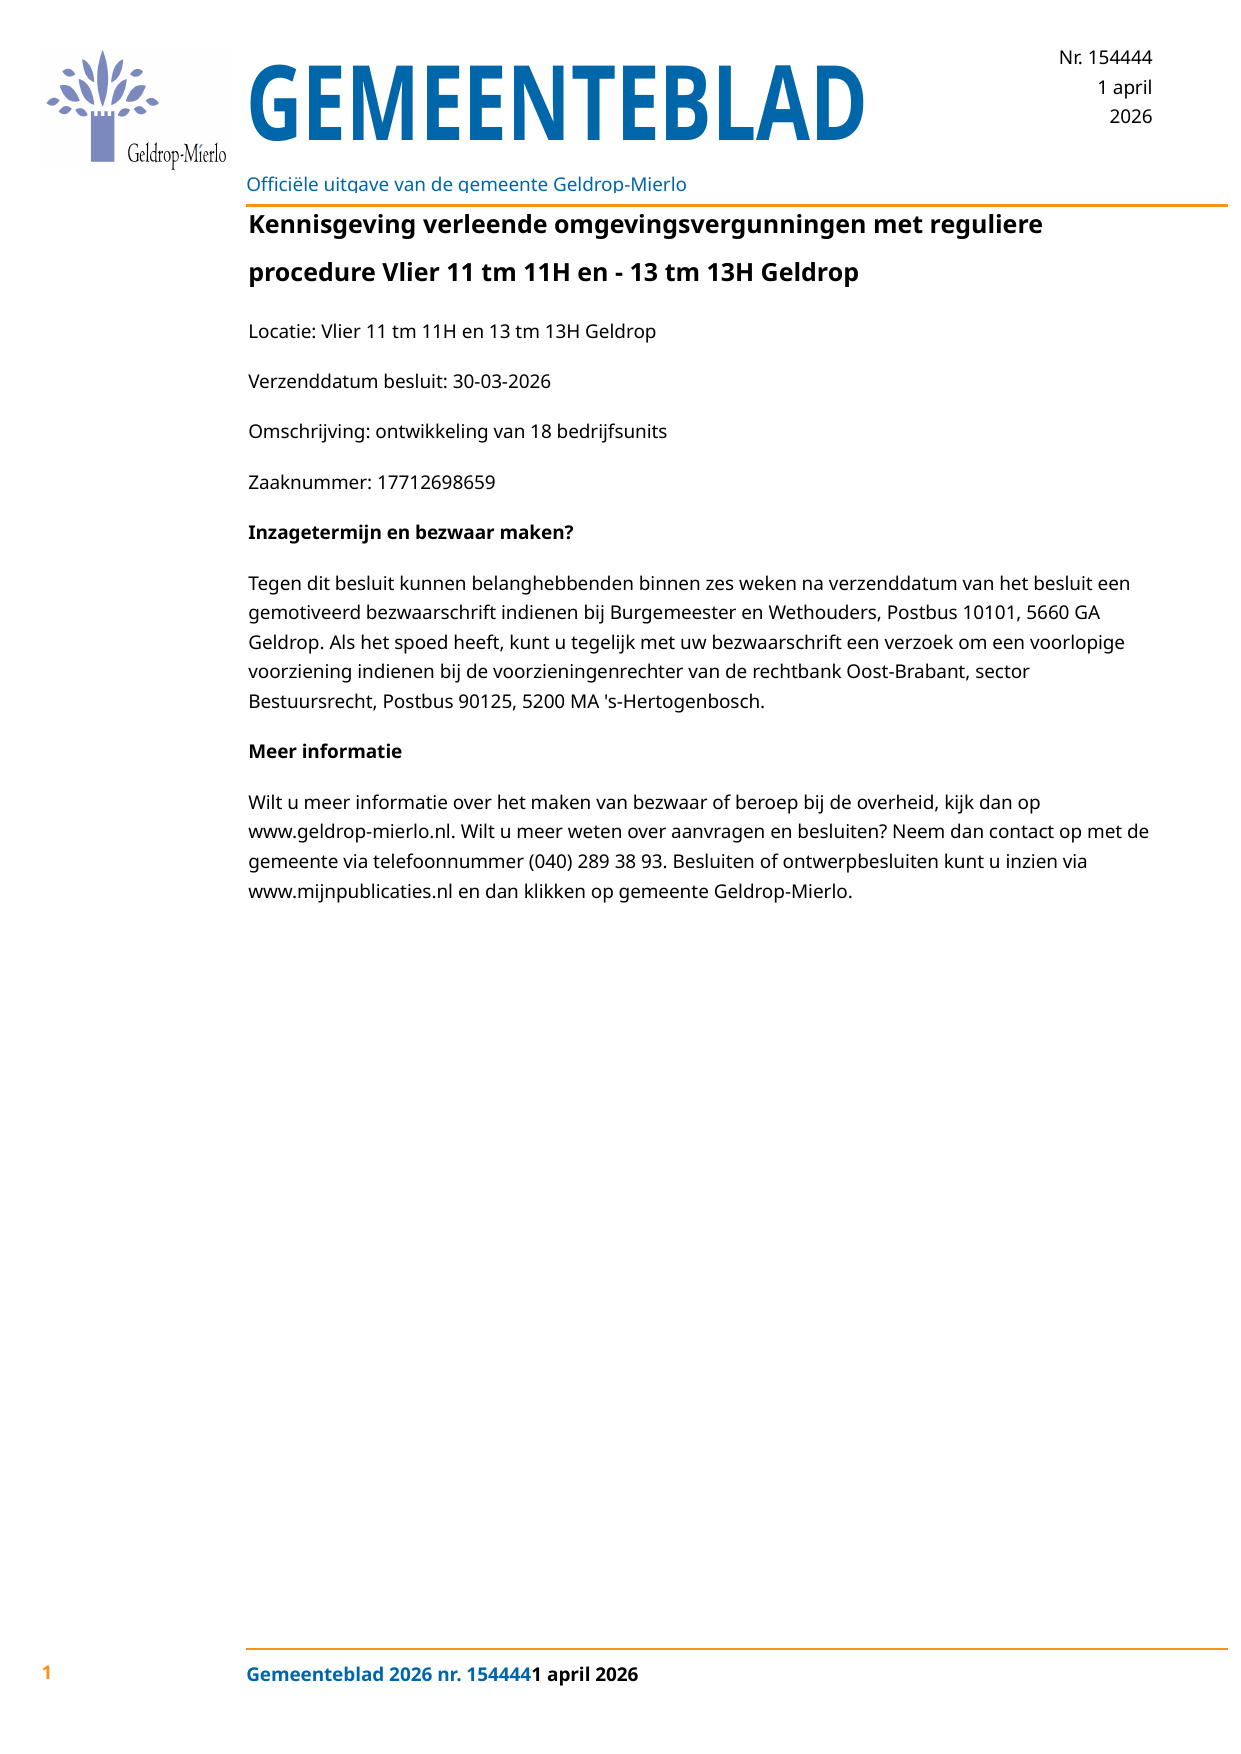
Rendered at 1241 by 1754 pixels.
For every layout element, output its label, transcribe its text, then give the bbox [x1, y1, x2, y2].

text Wilt u meer informatie over het maken van bezwaar of beroep bij de overheid, kijk dan op www.geldrop-mierlo.nl. Wilt u meer weten over aanvragen en besluiten? Neem dan contact op met de gemeente via telefoonnummer (040) 289 38 93. Besluiten of ontwerpbesluiten kunt u inzien via www.mijnpublicaties.nl en dan klikken op gemeente Geldrop-Mierlo. [248, 789, 1152, 904]
picture [41, 47, 231, 172]
text Tegen dit besluit kunnen belanghebbenden binnen zes weken na verzenddatum van het besluit een gemotiveerd bezwaarschrift indienen bij Burgemeester en Wethouders, Postbus 10101, 5660 GA Geldrop. Als het spoed heeft, kunt u tegelijk met uw bezwaarschrift een verzoek om een voorlopige voorziening indienen bij de voorzieningenrechter van de rechtbank Oost-Brabant, sector Bestuursrecht, Postbus 90125, 5200 MA 's-Hertogenbosch. [248, 570, 1152, 714]
text Verzenddatum besluit: 30-03-2026 [248, 368, 1152, 394]
text Meer informatie [248, 739, 1152, 764]
text Inzagetermijn en bezwaar maken? [248, 519, 1152, 545]
text Kennisgeving verleende omgevingsvergunningen met reguliere procedure Vlier 11 tm 11H en - 13 tm 13H Geldrop [248, 207, 1152, 288]
text Locatie: Vlier 11 tm 11H en 13 tm 13H Geldrop [248, 318, 1152, 344]
text Omschrijving: ontwikkeling van 18 bedrijfsunits [248, 419, 1152, 444]
text Zaaknummer: 17712698659 [248, 469, 1152, 495]
